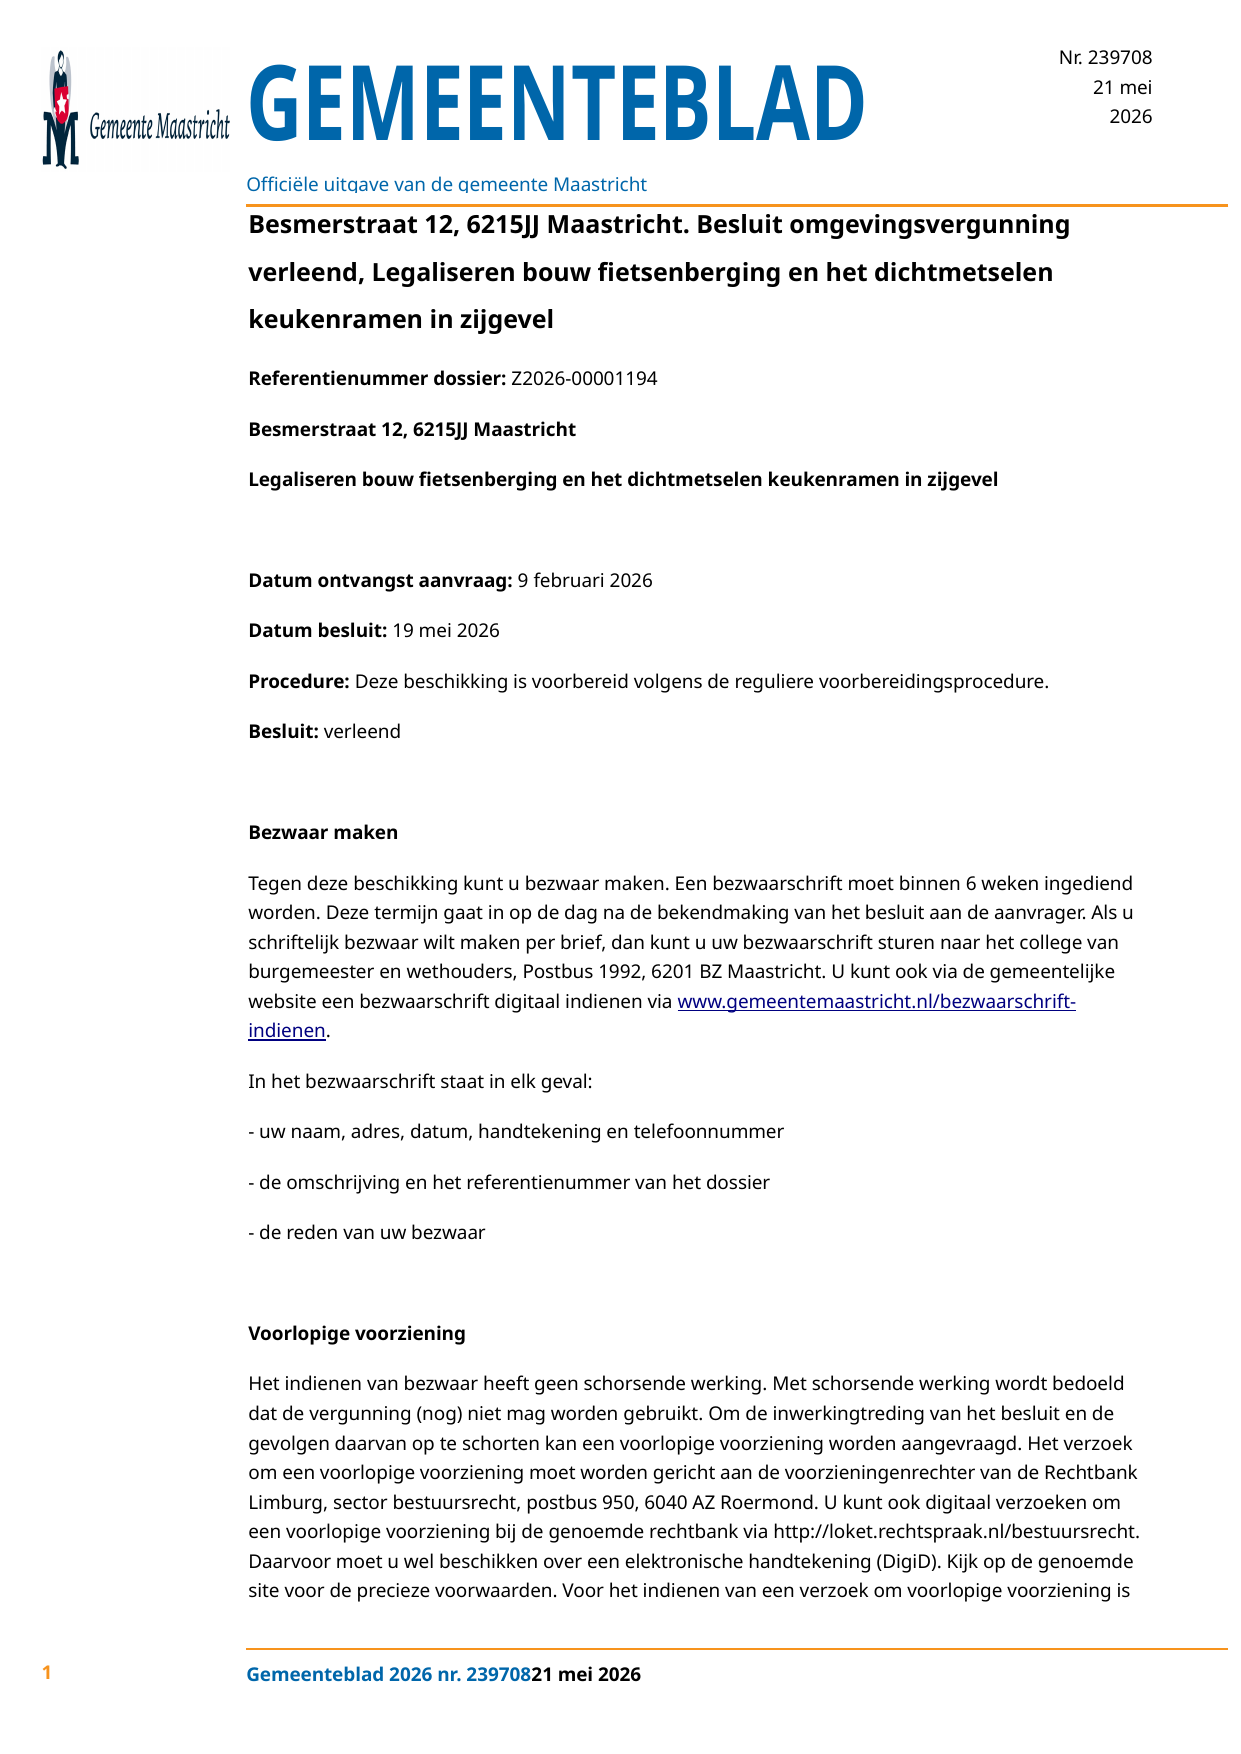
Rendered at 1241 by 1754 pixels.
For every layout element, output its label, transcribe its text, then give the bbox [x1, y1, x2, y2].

text Tegen deze beschikking kunt u bezwaar maken. Een bezwaarschrift moet binnen 6 weken ingediend worden. Deze termijn gaat in op de dag na de bekendmaking van het besluit aan de aanvrager. Als u schriftelijk bezwaar wilt maken per brief, dan kunt u uw bezwaarschrift sturen naar het college van burgemeester en wethouders, Postbus 1992, 6201 BZ Maastricht. U kunt ook via de gemeentelijke website een bezwaarschrift digitaal indienen via www.gemeentemaastricht.nl/bezwaarschrift-indienen. [248, 870, 1152, 1043]
text Legaliseren bouw fietsenberging en het dichtmetselen keukenramen in zijgevel [248, 466, 1152, 492]
text Datum ontvangst aanvraag: 9 februari 2026 [248, 567, 1152, 593]
text Besluit: verleend [248, 718, 1152, 744]
text Procedure: Deze beschikking is voorbereid volgens de reguliere voorbereidingsprocedure. [248, 668, 1152, 694]
text Besmerstraat 12, 6215JJ Maastricht [248, 416, 1152, 442]
text - de omschrijving en het referentienummer van het dossier [248, 1169, 1152, 1194]
text Het indienen van bezwaar heeft geen schorsende werking. Met schorsende werking wordt bedoeld dat de vergunning (nog) niet mag worden gebruikt. Om de inwerkingtreding van het besluit en de gevolgen daarvan op te schorten kan een voorlopige voorziening worden aangevraagd. Het verzoek om een voorlopige voorziening moet worden gericht aan de voorzieningenrechter van de Rechtbank Limburg, sector bestuursrecht, postbus 950, 6040 AZ Roermond. U kunt ook digitaal verzoeken om een voorlopige voorziening bij de genoemde rechtbank via http://loket.rechtspraak.nl/bestuursrecht. Daarvoor moet u wel beschikken over een elektronische handtekening (DigiD). Kijk op de genoemde site voor de precieze voorwaarden. Voor het indienen van een verzoek om voorlopige voorziening is [248, 1371, 1152, 1603]
text Datum besluit: 19 mei 2026 [248, 618, 1152, 643]
text - de reden van uw bezwaar [248, 1219, 1152, 1245]
text Besmerstraat 12, 6215JJ Maastricht. Besluit omgevingsvergunning verleend, Legaliseren bouw fietsenberging en het dichtmetselen keukenramen in zijgevel [248, 207, 1152, 336]
text - uw naam, adres, datum, handtekening en telefoonnummer [248, 1118, 1152, 1144]
text Referentienummer dossier: Z2026-00001194 [248, 366, 1152, 391]
picture [41, 47, 231, 172]
text In het bezwaarschrift staat in elk geval: [248, 1068, 1152, 1094]
text Voorlopige voorziening [248, 1320, 1152, 1346]
text Bezwaar maken [248, 819, 1152, 845]
